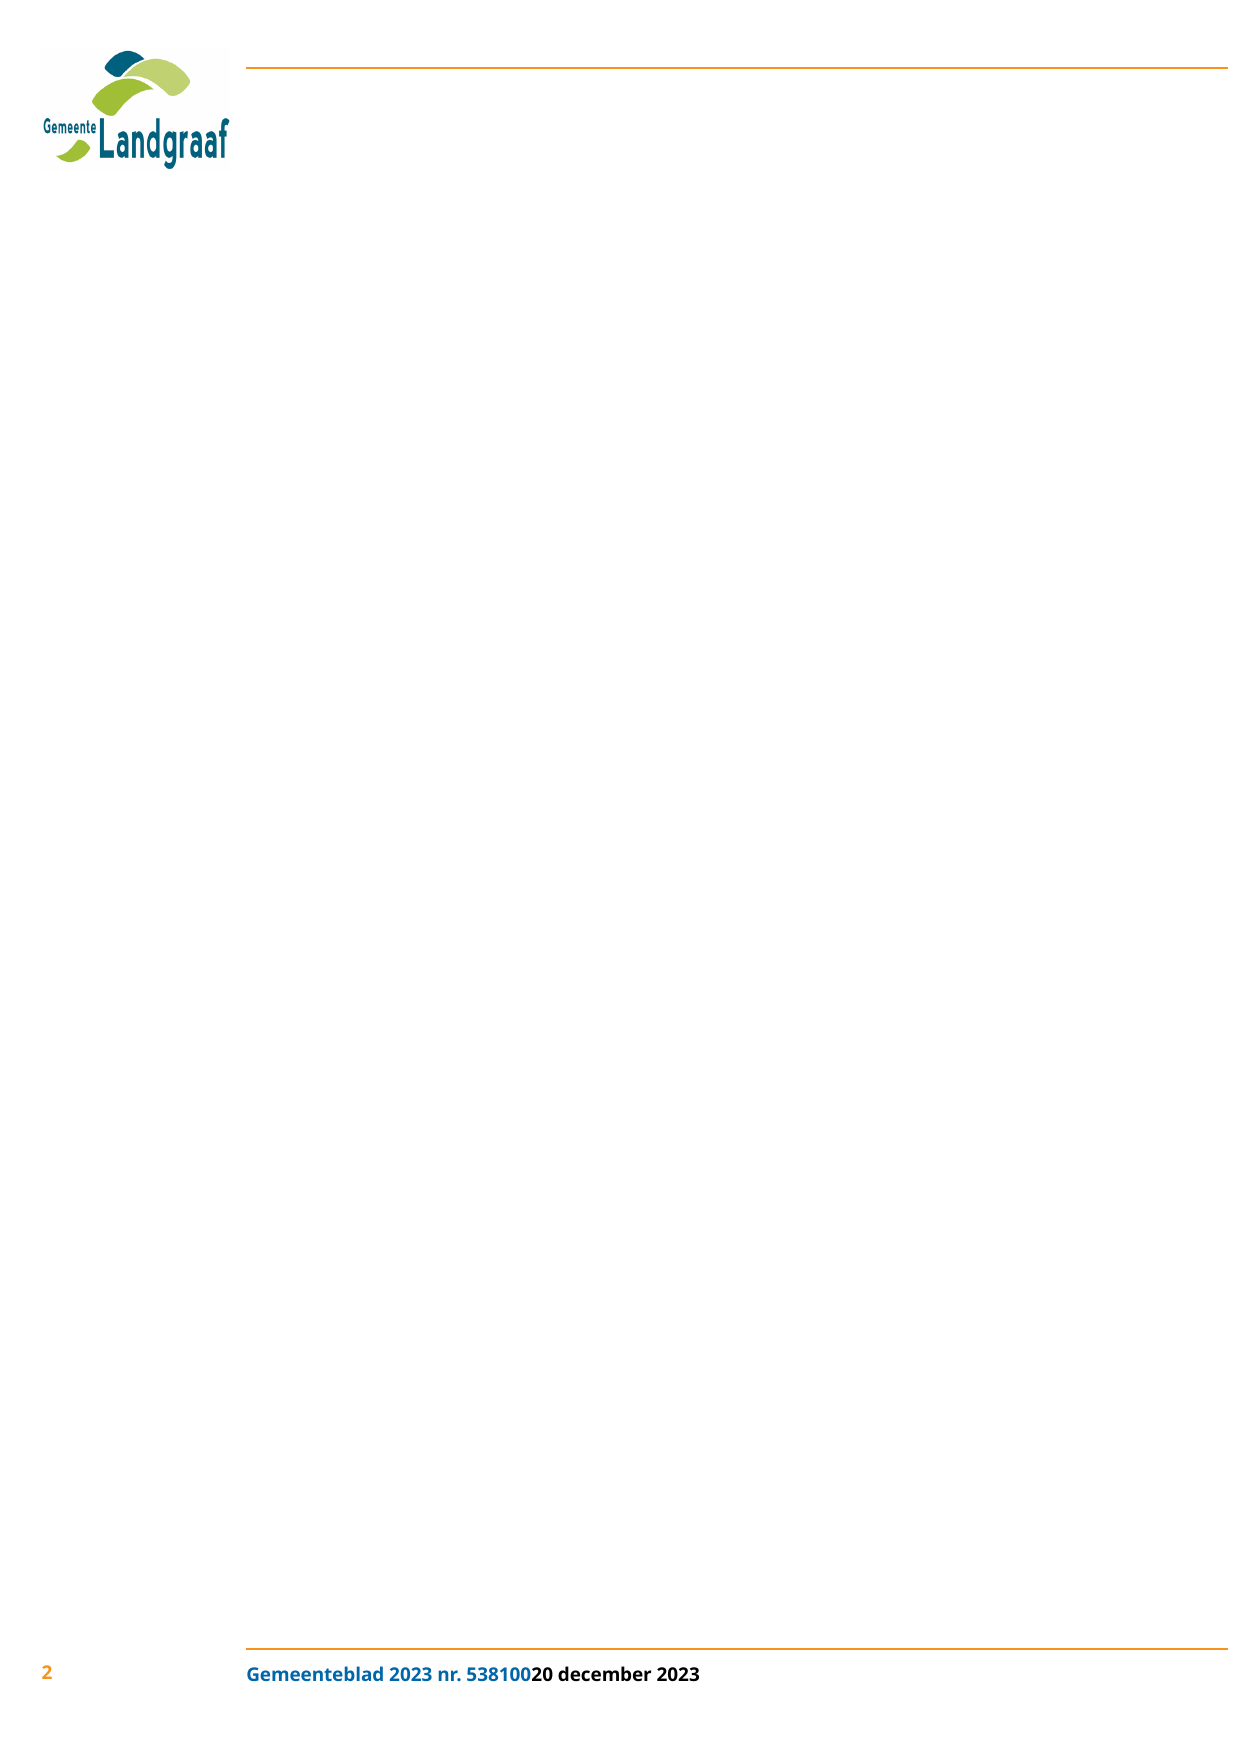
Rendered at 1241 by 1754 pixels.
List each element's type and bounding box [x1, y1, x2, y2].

picture [41, 47, 231, 172]
